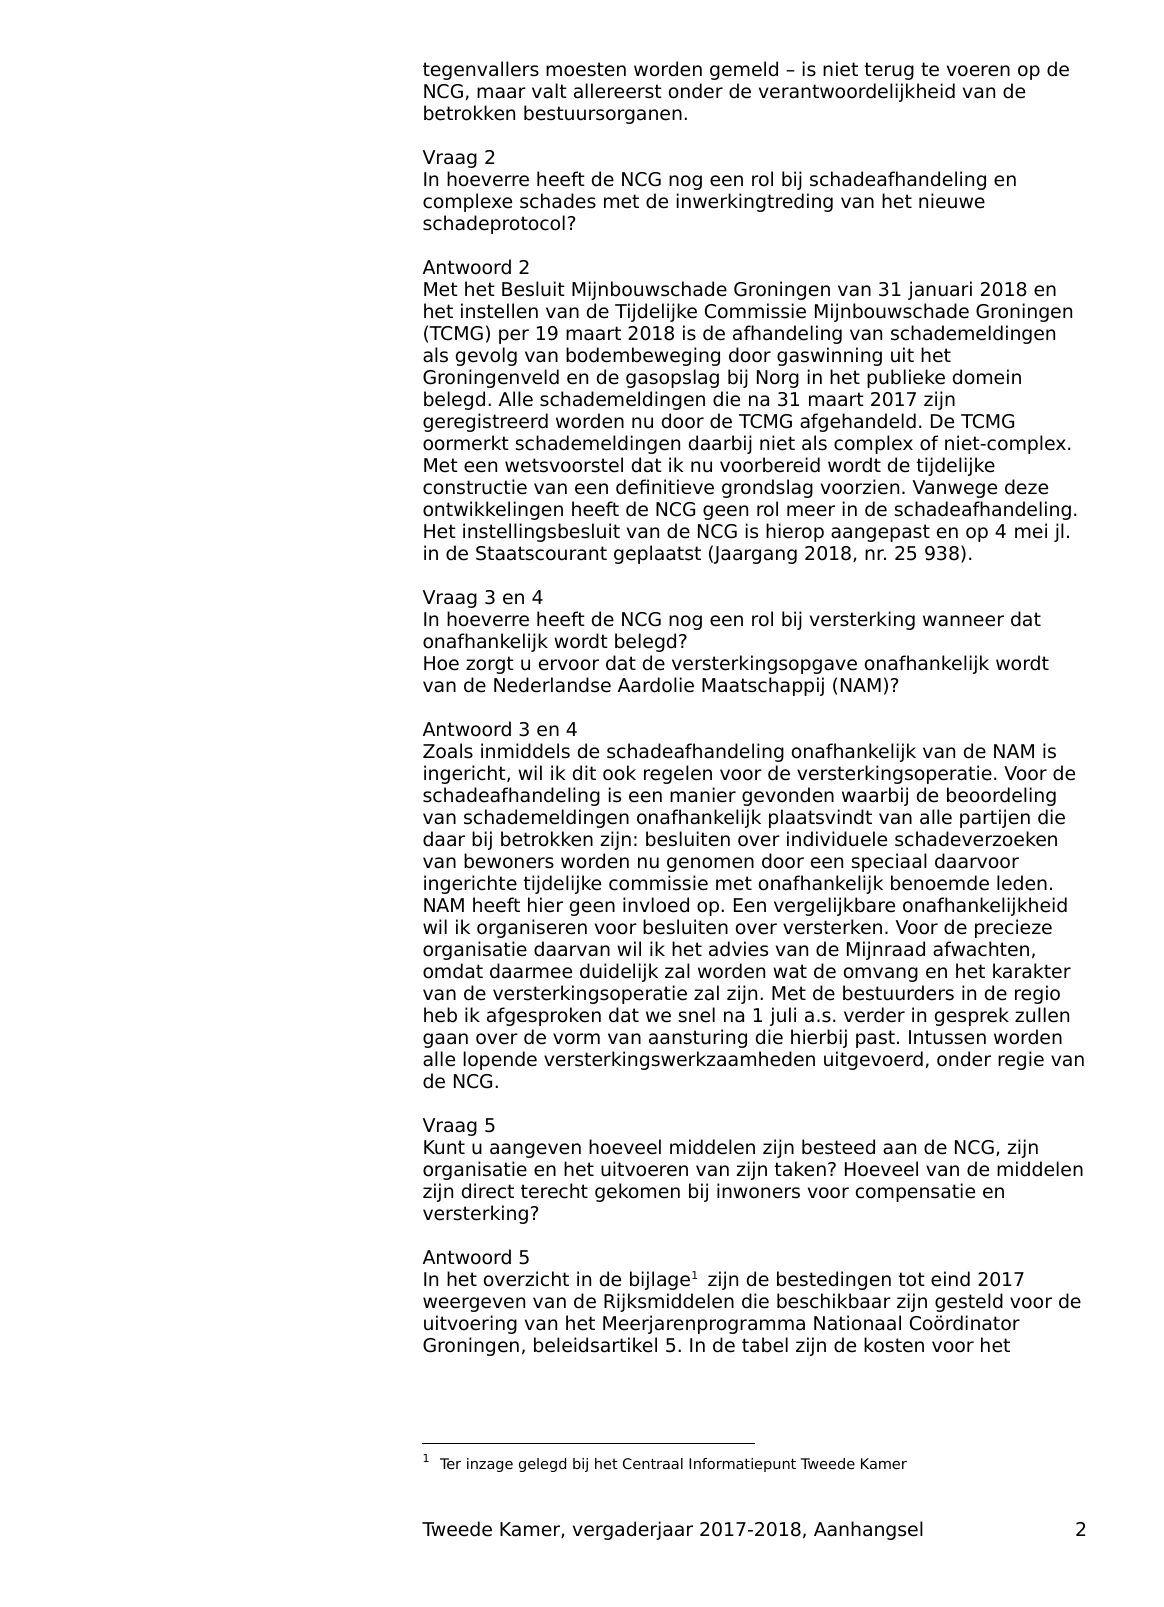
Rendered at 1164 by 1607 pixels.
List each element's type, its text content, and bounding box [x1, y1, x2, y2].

text In hoeverre heeft de NCG nog een rol bij schadeafhandeling en complexe schades met de inwerkingtreding van het nieuwe schadeprotocol? [422, 169, 1087, 235]
text Hoe zorgt u ervoor dat de versterkingsopgave onafhankelijk wordt van de Nederlandse Aardolie Maatschappij (NAM)? [422, 653, 1087, 697]
text Vraag 3 en 4 [422, 587, 1087, 609]
text In het overzicht in de bijlage zijn de bestedingen tot eind 2017 weergeven van de Rijksmiddelen die beschikbaar zijn gesteld voor de uitvoering van het Meerjarenprogramma Nationaal Coördinator Groningen, beleidsartikel 5. In de tabel zijn de kosten voor het [422, 1269, 1087, 1357]
text Kunt u aangeven hoeveel middelen zijn besteed aan de NCG, zijn organisatie en het uitvoeren van zijn taken? Hoeveel van de middelen zijn direct terecht gekomen bij inwoners voor compensatie en versterking? [422, 1137, 1087, 1225]
text Antwoord 5 [422, 1247, 1087, 1269]
text Vraag 5 [422, 1115, 1087, 1137]
text In hoeverre heeft de NCG nog een rol bij versterking wanneer dat onafhankelijk wordt belegd? [422, 609, 1087, 653]
text Met het Besluit Mijnbouwschade Groningen van 31 januari 2018 en het instellen van de Tijdelijke Commissie Mijnbouwschade Groningen (TCMG) per 19 maart 2018 is de afhandeling van schademeldingen als gevolg van bodembeweging door gaswinning uit het Groningenveld en de gasopslag bij Norg in het publieke domein belegd. Alle schademeldingen die na 31 maart 2017 zijn geregistreerd worden nu door de TCMG afgehandeld. De TCMG oormerkt schademeldingen daarbij niet als complex of niet-complex. Met een wetsvoorstel dat ik nu voorbereid wordt de tijdelijke constructie van een definitieve grondslag voorzien. Vanwege deze ontwikkelingen heeft de NCG geen rol meer in de schadeafhandeling. Het instellingsbesluit van de NCG is hierop aangepast en op 4 mei jl. in de Staatscourant geplaatst (Jaargang 2018, nr. 25 938). [422, 279, 1087, 565]
text tegenvallers moesten worden gemeld – is niet terug te voeren op de NCG, maar valt allereerst onder de verantwoordelijkheid van de betrokken bestuursorganen. [422, 59, 1087, 125]
text Zoals inmiddels de schadeafhandeling onafhankelijk van de NAM is ingericht, wil ik dit ook regelen voor de versterkingsoperatie. Voor de schadeafhandeling is een manier gevonden waarbij de beoordeling van schademeldingen onafhankelijk plaatsvindt van alle partijen die daar bij betrokken zijn: besluiten over individuele schadeverzoeken van bewoners worden nu genomen door een speciaal daarvoor ingerichte tijdelijke commissie met onafhankelijk benoemde leden. NAM heeft hier geen invloed op. Een vergelijkbare onafhankelijkheid wil ik organiseren voor besluiten over versterken. Voor de precieze organisatie daarvan wil ik het advies van de Mijnraad afwachten, omdat daarmee duidelijk zal worden wat de omvang en het karakter van de versterkingsoperatie zal zijn. Met de bestuurders in de regio heb ik afgesproken dat we snel na 1 juli a.s. verder in gesprek zullen gaan over de vorm van aansturing die hierbij past. Intussen worden alle lopende versterkingswerkzaamheden uitgevoerd, onder regie van de NCG. [422, 741, 1087, 1093]
text Antwoord 2 [422, 257, 1087, 279]
text Antwoord 3 en 4 [422, 719, 1087, 741]
text Ter inzage gelegd bij het Centraal Informatiepunt Tweede Kamer [422, 1452, 1087, 1474]
text Vraag 2 [422, 147, 1087, 169]
